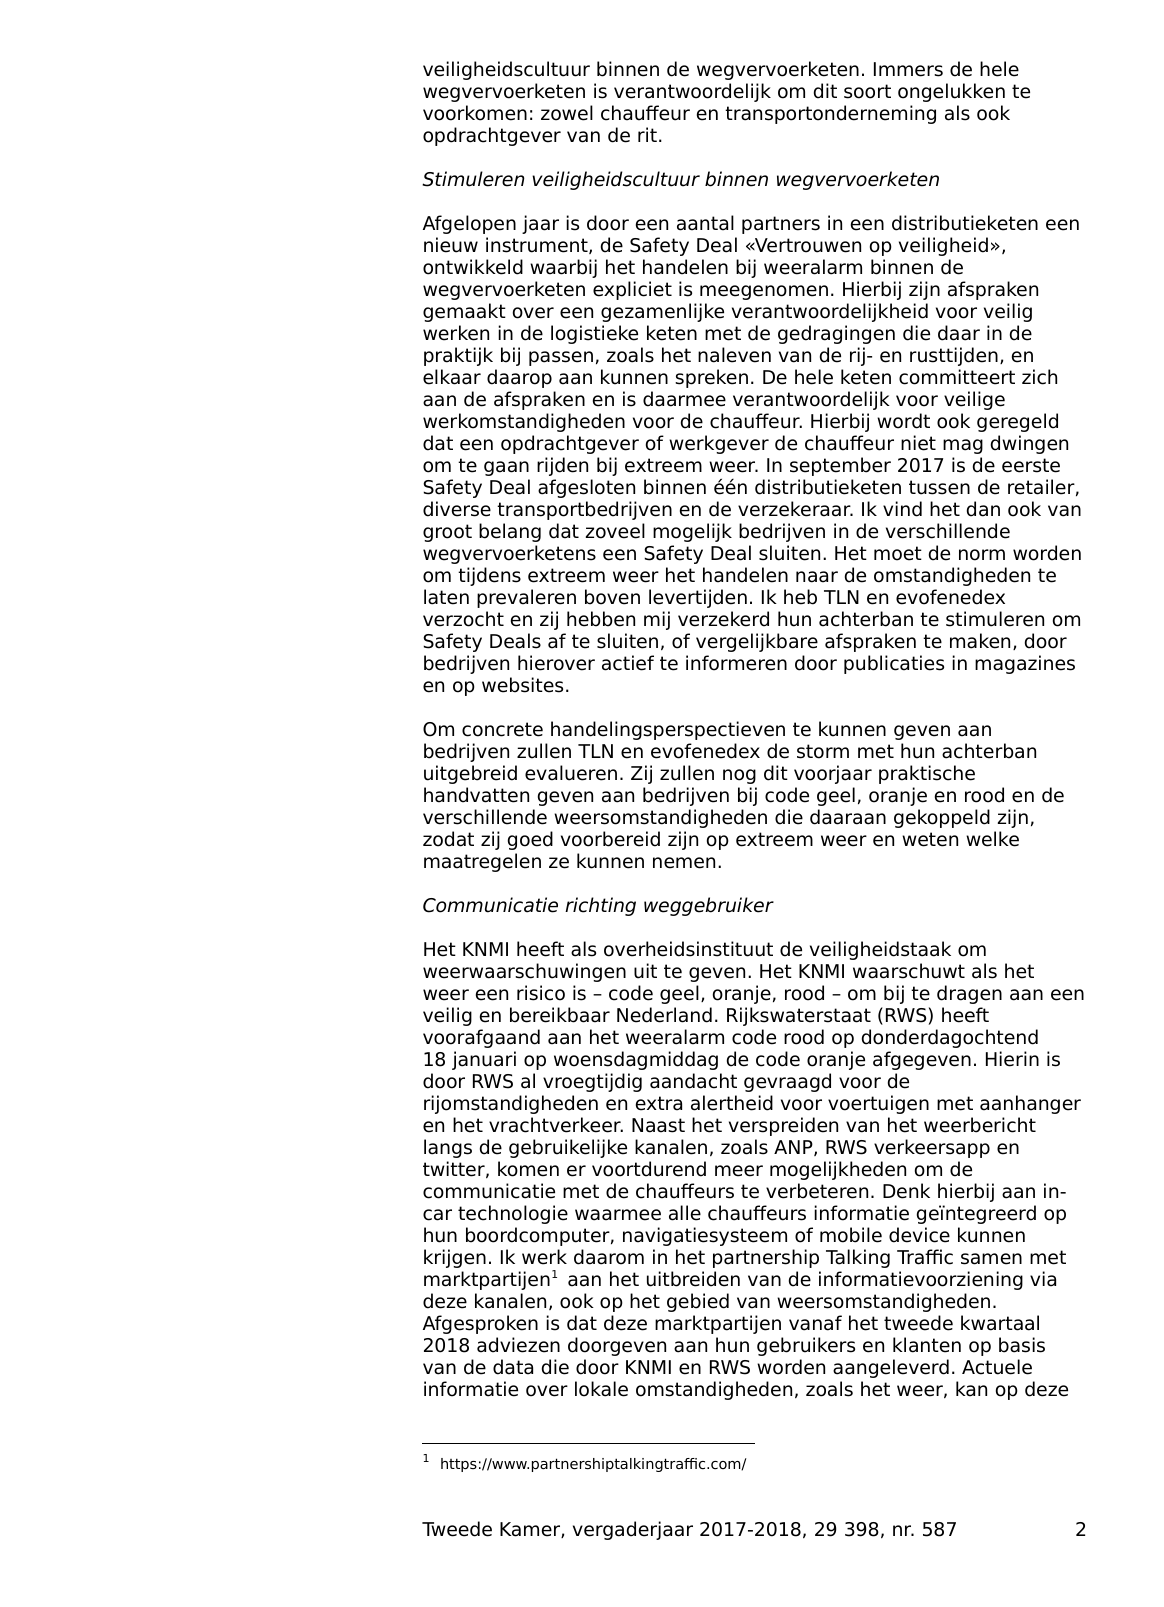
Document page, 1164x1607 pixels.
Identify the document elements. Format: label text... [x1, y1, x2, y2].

subtitle Communicatie richting weggebruiker [422, 895, 1087, 917]
text Het KNMI heeft als overheidsinstituut de veiligheidstaak om weerwaarschuwingen uit te geven. Het KNMI waarschuwt als het weer een risico is – code geel, oranje, rood – om bij te dragen aan een veilig en bereikbaar Nederland. Rijkswaterstaat (RWS) heeft voorafgaand aan het weeralarm code rood op donderdagochtend 18 januari op woensdagmiddag de code oranje afgegeven. Hierin is door RWS al vroegtijdig aandacht gevraagd voor de rijomstandigheden en extra alertheid voor voertuigen met aanhanger en het vrachtverkeer. Naast het verspreiden van het weerbericht langs de gebruikelijke kanalen, zoals ANP, RWS verkeersapp en twitter, komen er voortdurend meer mogelijkheden om de communicatie met de chauffeurs te verbeteren. Denk hierbij aan in-car technologie waarmee alle chauffeurs informatie geïntegreerd op hun boordcomputer, navigatiesysteem of mobile device kunnen krijgen. Ik werk daarom in het partnership Talking Traffic samen met marktpartijen aan het uitbreiden van de informatievoorziening via deze kanalen, ook op het gebied van weersomstandigheden. Afgesproken is dat deze marktpartijen vanaf het tweede kwartaal 2018 adviezen doorgeven aan hun gebruikers en klanten op basis van de data die door KNMI en RWS worden aangeleverd. Actuele informatie over lokale omstandigheden, zoals het weer, kan op deze [422, 939, 1087, 1401]
text Afgelopen jaar is door een aantal partners in een distributieketen een nieuw instrument, de Safety Deal «Vertrouwen op veiligheid», ontwikkeld waarbij het handelen bij weeralarm binnen de wegvervoerketen expliciet is meegenomen. Hierbij zijn afspraken gemaakt over een gezamenlijke verantwoordelijkheid voor veilig werken in de logistieke keten met de gedragingen die daar in de praktijk bij passen, zoals het naleven van de rij- en rusttijden, en elkaar daarop aan kunnen spreken. De hele keten committeert zich aan de afspraken en is daarmee verantwoordelijk voor veilige werkomstandigheden voor de chauffeur. Hierbij wordt ook geregeld dat een opdrachtgever of werkgever de chauffeur niet mag dwingen om te gaan rijden bij extreem weer. In september 2017 is de eerste Safety Deal afgesloten binnen één distributieketen tussen de retailer, diverse transportbedrijven en de verzekeraar. Ik vind het dan ook van groot belang dat zoveel mogelijk bedrijven in de verschillende wegvervoerketens een Safety Deal sluiten. Het moet de norm worden om tijdens extreem weer het handelen naar de omstandigheden te laten prevaleren boven levertijden. Ik heb TLN en evofenedex verzocht en zij hebben mij verzekerd hun achterban te stimuleren om Safety Deals af te sluiten, of vergelijkbare afspraken te maken, door bedrijven hierover actief te informeren door publicaties in magazines en op websites. [422, 213, 1087, 697]
text veiligheidscultuur binnen de wegvervoerketen. Immers de hele wegvervoerketen is verantwoordelijk om dit soort ongelukken te voorkomen: zowel chauffeur en transportonderneming als ook opdrachtgever van de rit. [422, 59, 1087, 147]
subtitle Stimuleren veiligheidscultuur binnen wegvervoerketen [422, 169, 1087, 191]
text Om concrete handelingsperspectieven te kunnen geven aan bedrijven zullen TLN en evofenedex de storm met hun achterban uitgebreid evalueren. Zij zullen nog dit voorjaar praktische handvatten geven aan bedrijven bij code geel, oranje en rood en de verschillende weersomstandigheden die daaraan gekoppeld zijn, zodat zij goed voorbereid zijn op extreem weer en weten welke maatregelen ze kunnen nemen. [422, 719, 1087, 873]
text https://www.partnershiptalkingtraffic.com/ [422, 1452, 1087, 1474]
